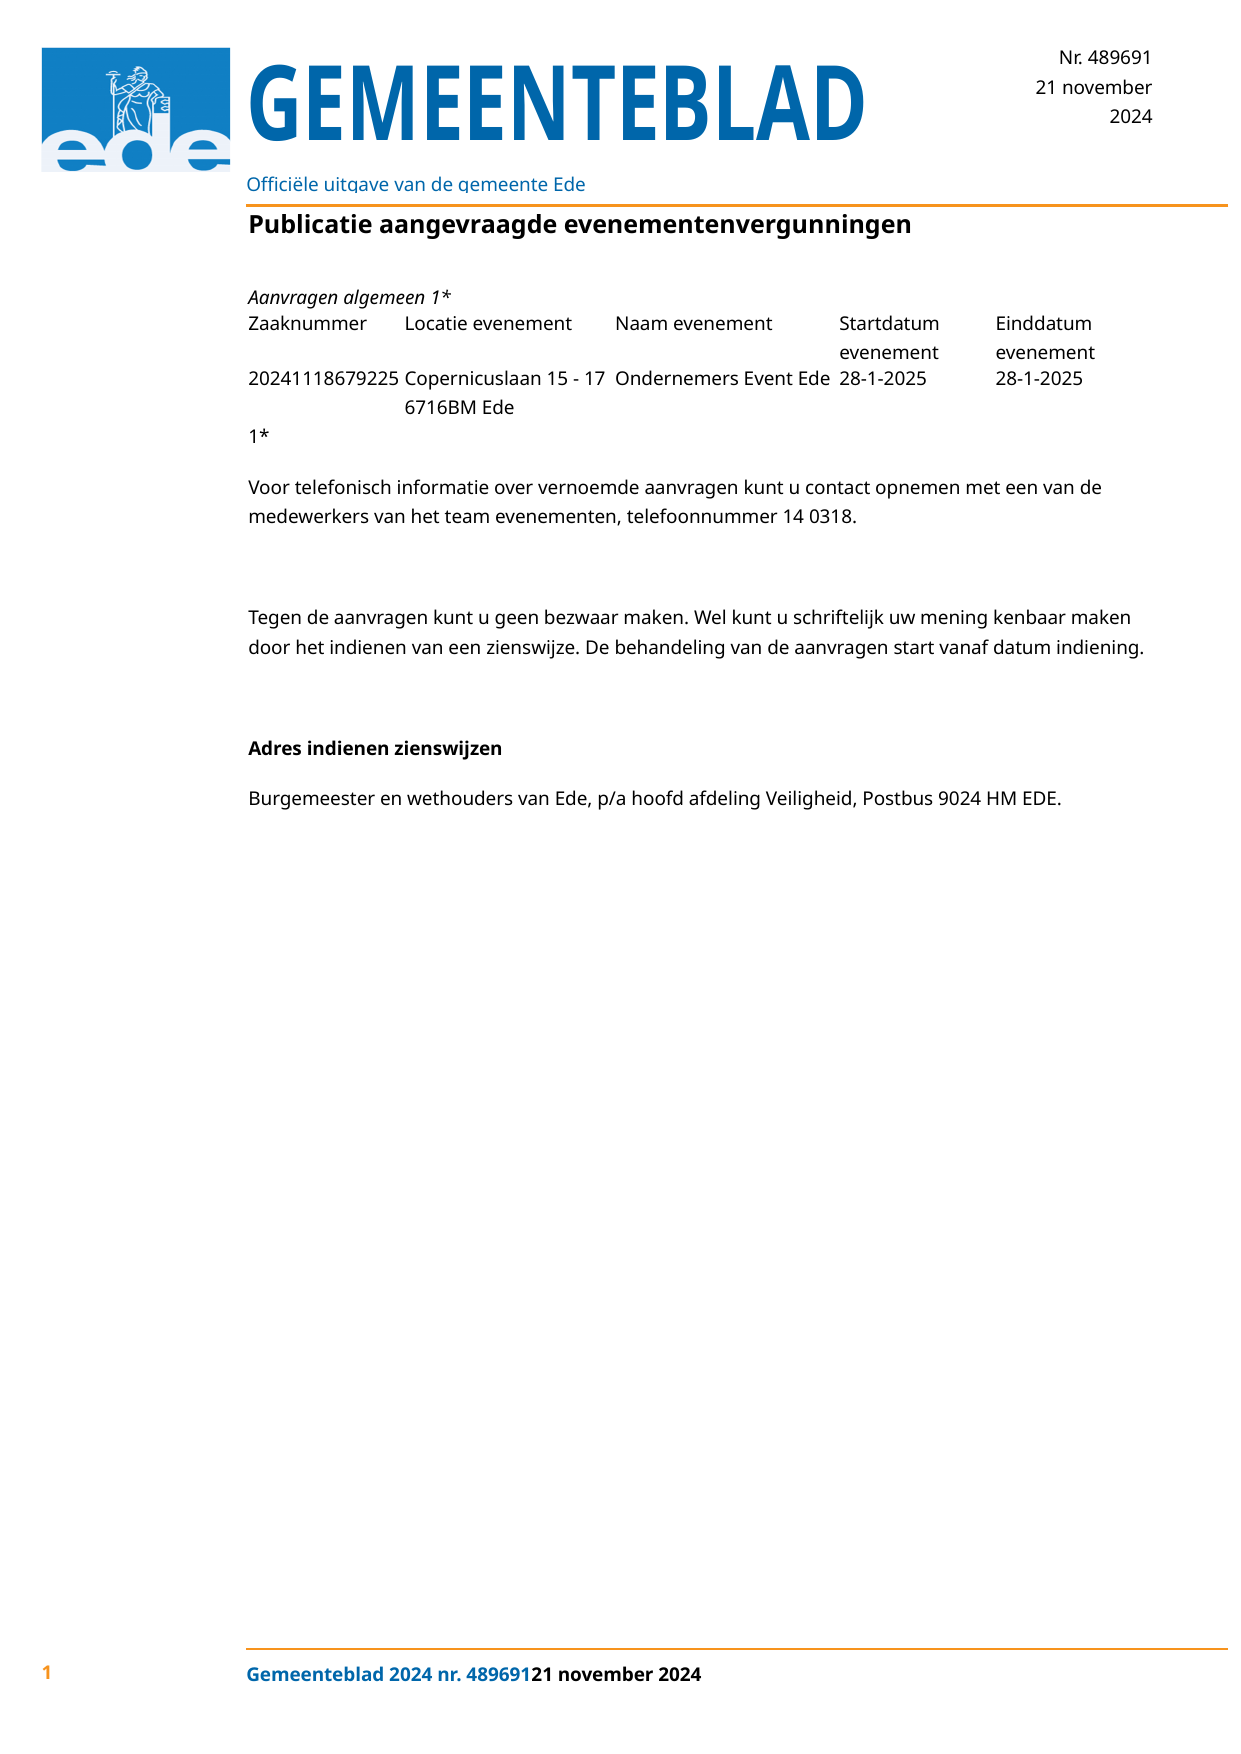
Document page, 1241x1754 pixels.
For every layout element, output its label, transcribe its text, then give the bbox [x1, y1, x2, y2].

table_header Naam evenement [615, 310, 839, 365]
text Tegen de aanvragen kunt u geen bezwaar maken. Wel kunt u schriftelijk uw mening kenbaar maken door het indienen van een zienswijze. De behandeling van de aanvragen start vanaf datum indiening. [248, 604, 1152, 660]
table_header Locatie evenement [404, 310, 615, 365]
table_cell 20241118679225 [248, 365, 404, 420]
table_header Zaaknummer [248, 310, 404, 365]
text Adres indienen zienswijzen [248, 735, 1152, 761]
text Voor telefonisch informatie over vernoemde aanvragen kunt u contact opnemen met een van de medewerkers van het team evenementen, telefoonnummer 14 0318. [248, 474, 1152, 529]
table_cell Copernicuslaan 15 - 17 6716BM Ede [404, 365, 615, 420]
text 1* [248, 423, 1152, 449]
table_cell 28-1-2025 [995, 365, 1152, 420]
table_header Einddatum evenement [995, 310, 1152, 365]
table_cell 28-1-2025 [839, 365, 995, 420]
picture [41, 47, 231, 172]
table_header Startdatum evenement [839, 310, 995, 365]
text Publicatie aangevraagde evenementenvergunningen [248, 207, 1152, 241]
table_cell Ondernemers Event Ede [615, 365, 839, 420]
text Aanvragen algemeen 1* [248, 284, 1152, 309]
text Burgemeester en wethouders van Ede, p/a hoofd afdeling Veiligheid, Postbus 9024 HM EDE. [248, 785, 1152, 811]
